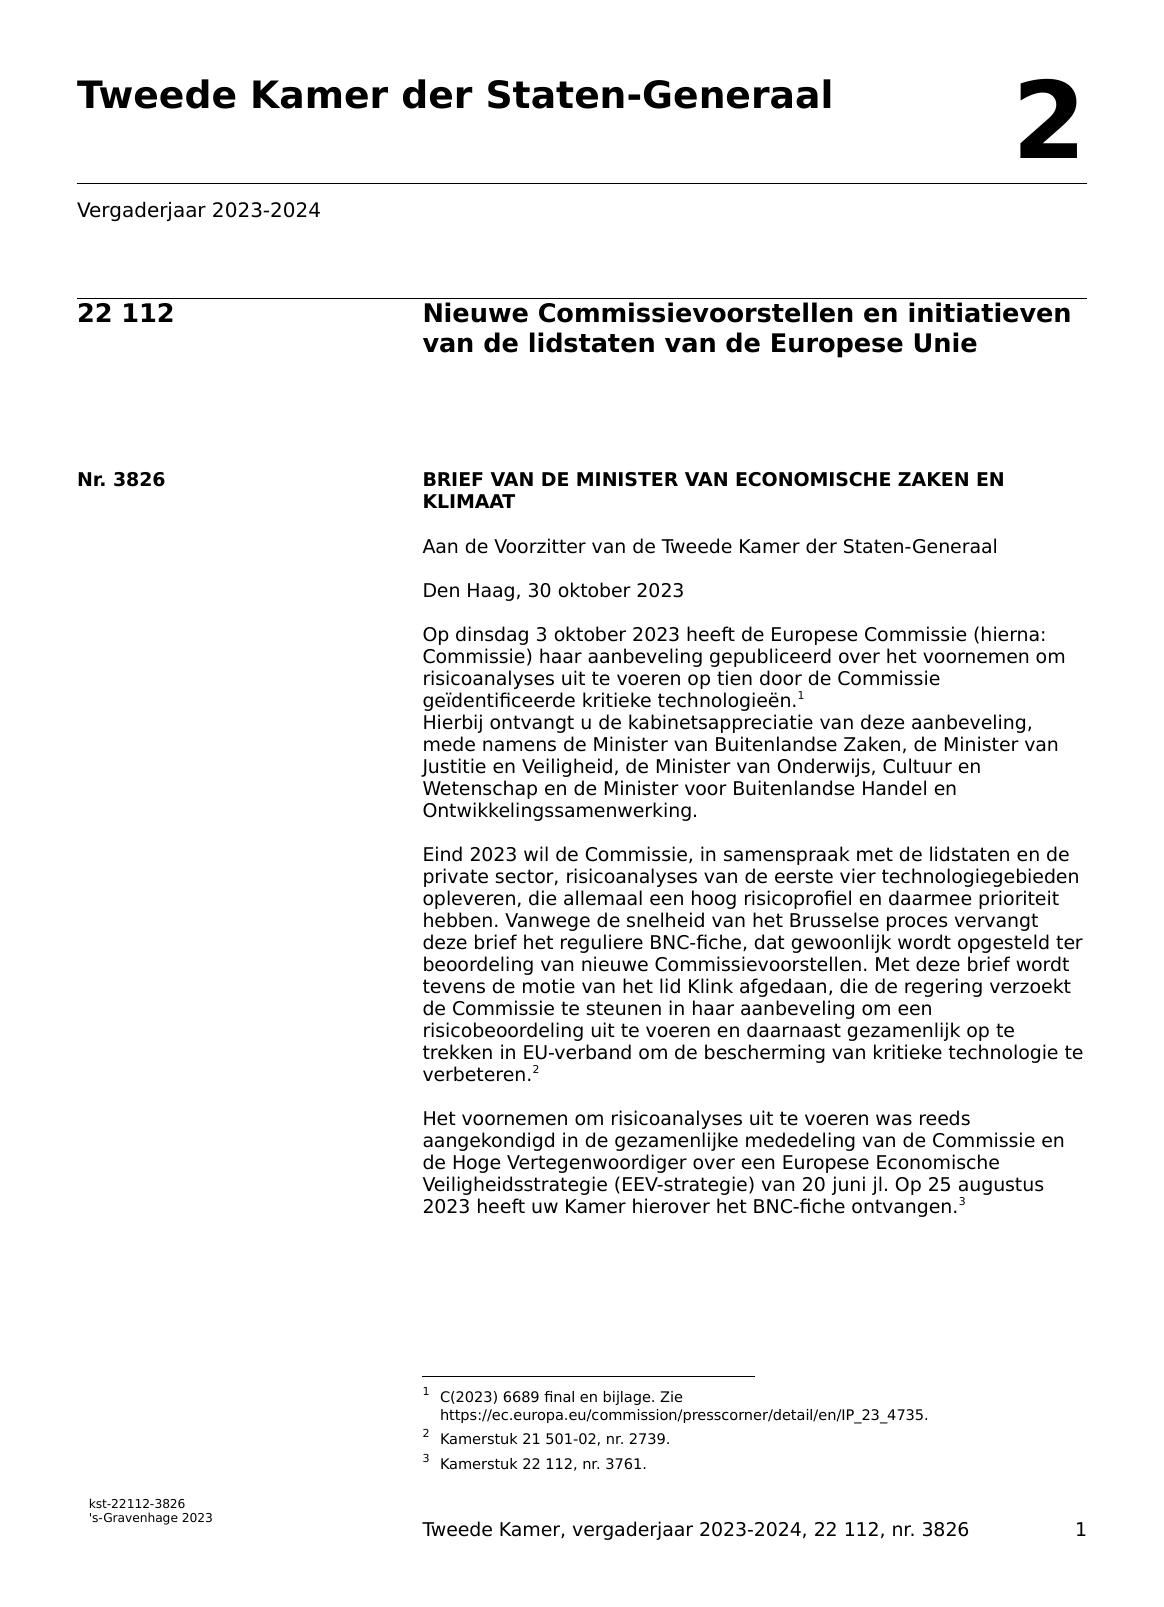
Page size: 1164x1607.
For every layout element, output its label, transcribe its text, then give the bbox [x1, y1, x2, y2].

text Eind 2023 wil de Commissie, in samenspraak met de lidstaten en de private sector, risicoanalyses van de eerste vier technologiegebieden opleveren, die allemaal een hoog risicoprofiel en daarmee prioriteit hebben. Vanwege de snelheid van het Brusselse proces vervangt deze brief het reguliere BNC-fiche, dat gewoonlijk wordt opgesteld ter beoordeling van nieuwe Commissievoorstellen. Met deze brief wordt tevens de motie van het lid Klink afgedaan, die de regering verzoekt de Commissie te steunen in haar aanbeveling om een risicobeoordeling uit te voeren en daarnaast gezamenlijk op te trekken in EU-verband om de bescherming van kritieke technologie te verbeteren. [422, 844, 1087, 1086]
text kst-22112-3826 [88, 1497, 323, 1511]
subtitle Nr. 3826 BRIEF VAN DE MINISTER VAN ECONOMISCHE ZAKEN EN KLIMAAT [77, 469, 1087, 513]
text Het voornemen om risicoanalyses uit te voeren was reeds aangekondigd in de gezamenlijke mededeling van de Commissie en de Hoge Vertegenwoordiger over een Europese Economische Veiligheidsstrategie (EEV-strategie) van 20 juni jl. Op 25 augustus 2023 heeft uw Kamer hierover het BNC-fiche ontvangen. [422, 1108, 1087, 1218]
table_cell Vergaderjaar 2023-2024 [77, 184, 1087, 298]
table_header 2 [886, 59, 1087, 183]
text Op dinsdag 3 oktober 2023 heeft de Europese Commissie (hierna: Commissie) haar aanbeveling gepubliceerd over het voornemen om risicoanalyses uit te voeren op tien door de Commissie geïdentificeerde kritieke technologieën. [422, 624, 1087, 712]
text Kamerstuk 22 112, nr. 3761. [422, 1452, 1087, 1474]
text Hierbij ontvangt u de kabinetsappreciatie van deze aanbeveling, mede namens de Minister van Buitenlandse Zaken, de Minister van Justitie en Veiligheid, de Minister van Onderwijs, Cultuur en Wetenschap en de Minister voor Buitenlandse Handel en Ontwikkelingssamenwerking. [422, 712, 1087, 822]
text Aan de Voorzitter van de Tweede Kamer der Staten-Generaal [422, 536, 1087, 557]
text Den Haag, 30 oktober 2023 [422, 580, 1087, 602]
subtitle 22 112 Nieuwe Commissievoorstellen en initiatieven van de lidstaten van de Europese Unie [77, 299, 1087, 358]
table_header Tweede Kamer der Staten-Generaal [77, 59, 886, 183]
text 's-Gravenhage 2023 [88, 1511, 323, 1525]
text Kamerstuk 21 501-02, nr. 2739. [422, 1427, 1087, 1449]
text C(2023) 6689 final en bijlage. Zie https://ec.europa.eu/commission/presscorner/detail/en/IP_23_4735. [422, 1385, 1087, 1424]
